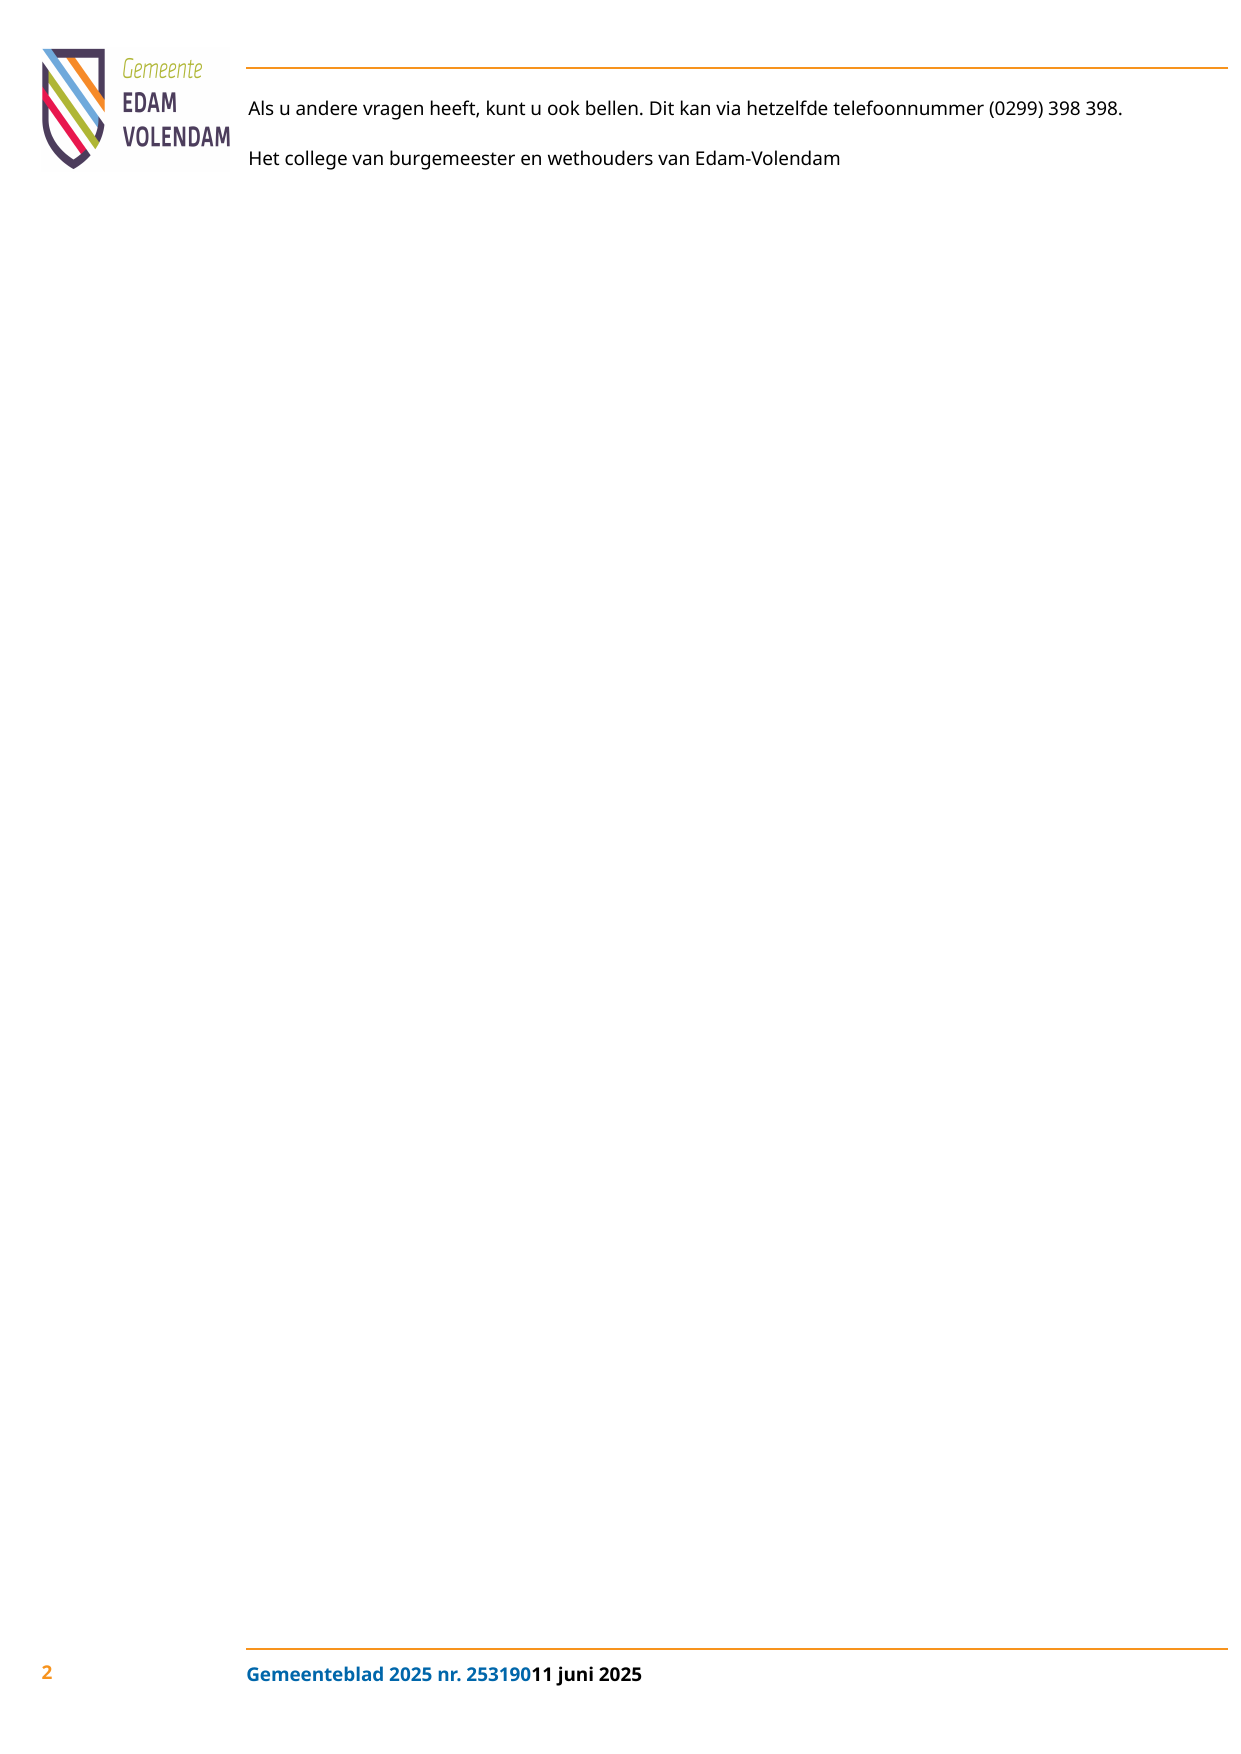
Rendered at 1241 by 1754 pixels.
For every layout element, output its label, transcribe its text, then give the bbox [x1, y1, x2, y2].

picture [41, 47, 231, 172]
text Als u andere vragen heeft, kunt u ook bellen. Dit kan via hetzelfde telefoonnummer (0299) 398 398. [248, 95, 1152, 121]
text Het college van burgemeester en wethouders van Edam-Volendam [248, 145, 1152, 171]
